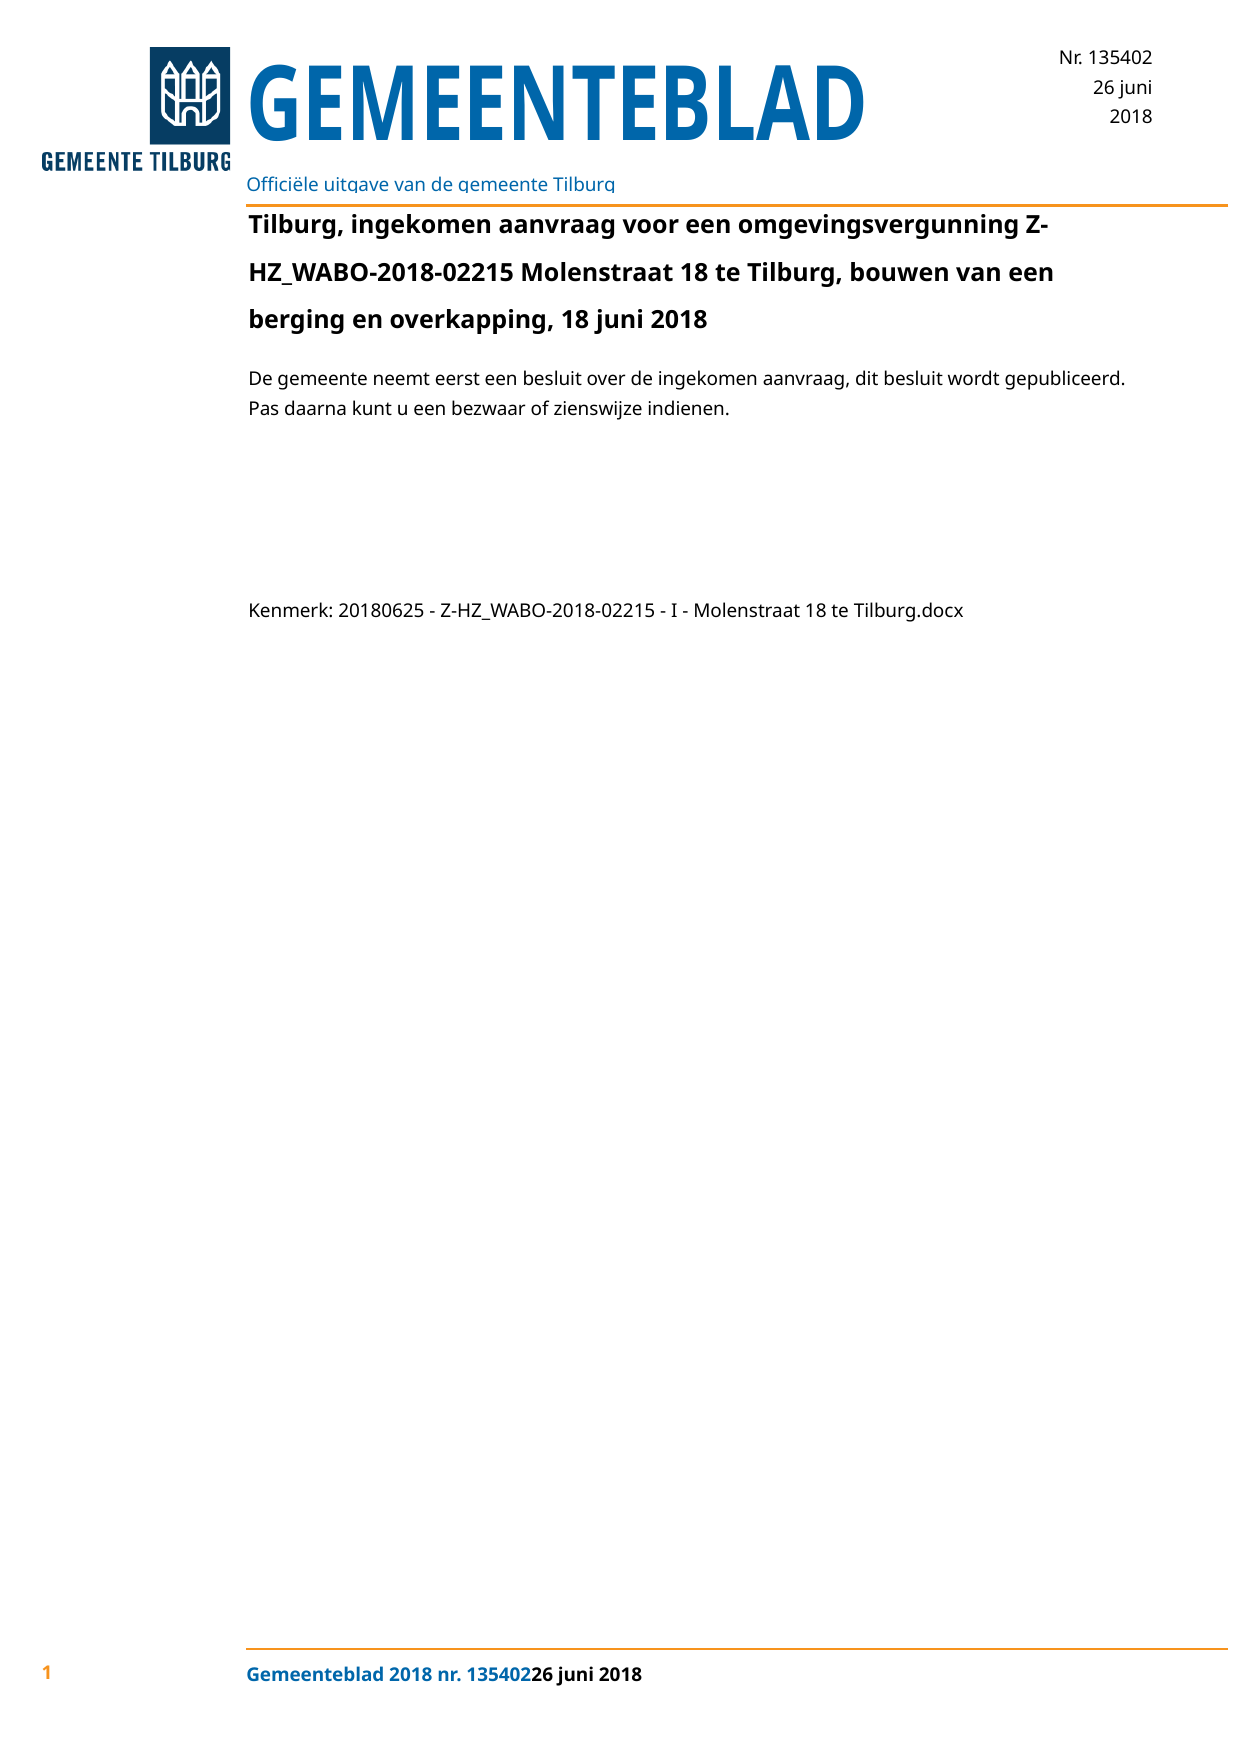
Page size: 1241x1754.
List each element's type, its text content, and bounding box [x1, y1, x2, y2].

text Kenmerk: 20180625 - Z-HZ_WABO-2018-02215 - I - Molenstraat 18 te Tilburg.docx [248, 597, 1152, 622]
text De gemeente neemt eerst een besluit over de ingekomen aanvraag, dit besluit wordt gepubliceerd. Pas daarna kunt u een bezwaar of zienswijze indienen. [248, 366, 1152, 421]
picture [41, 47, 231, 172]
text Tilburg, ingekomen aanvraag voor een omgevingsvergunning Z-HZ_WABO-2018-02215 Molenstraat 18 te Tilburg, bouwen van een berging en overkapping, 18 juni 2018 [248, 207, 1152, 336]
